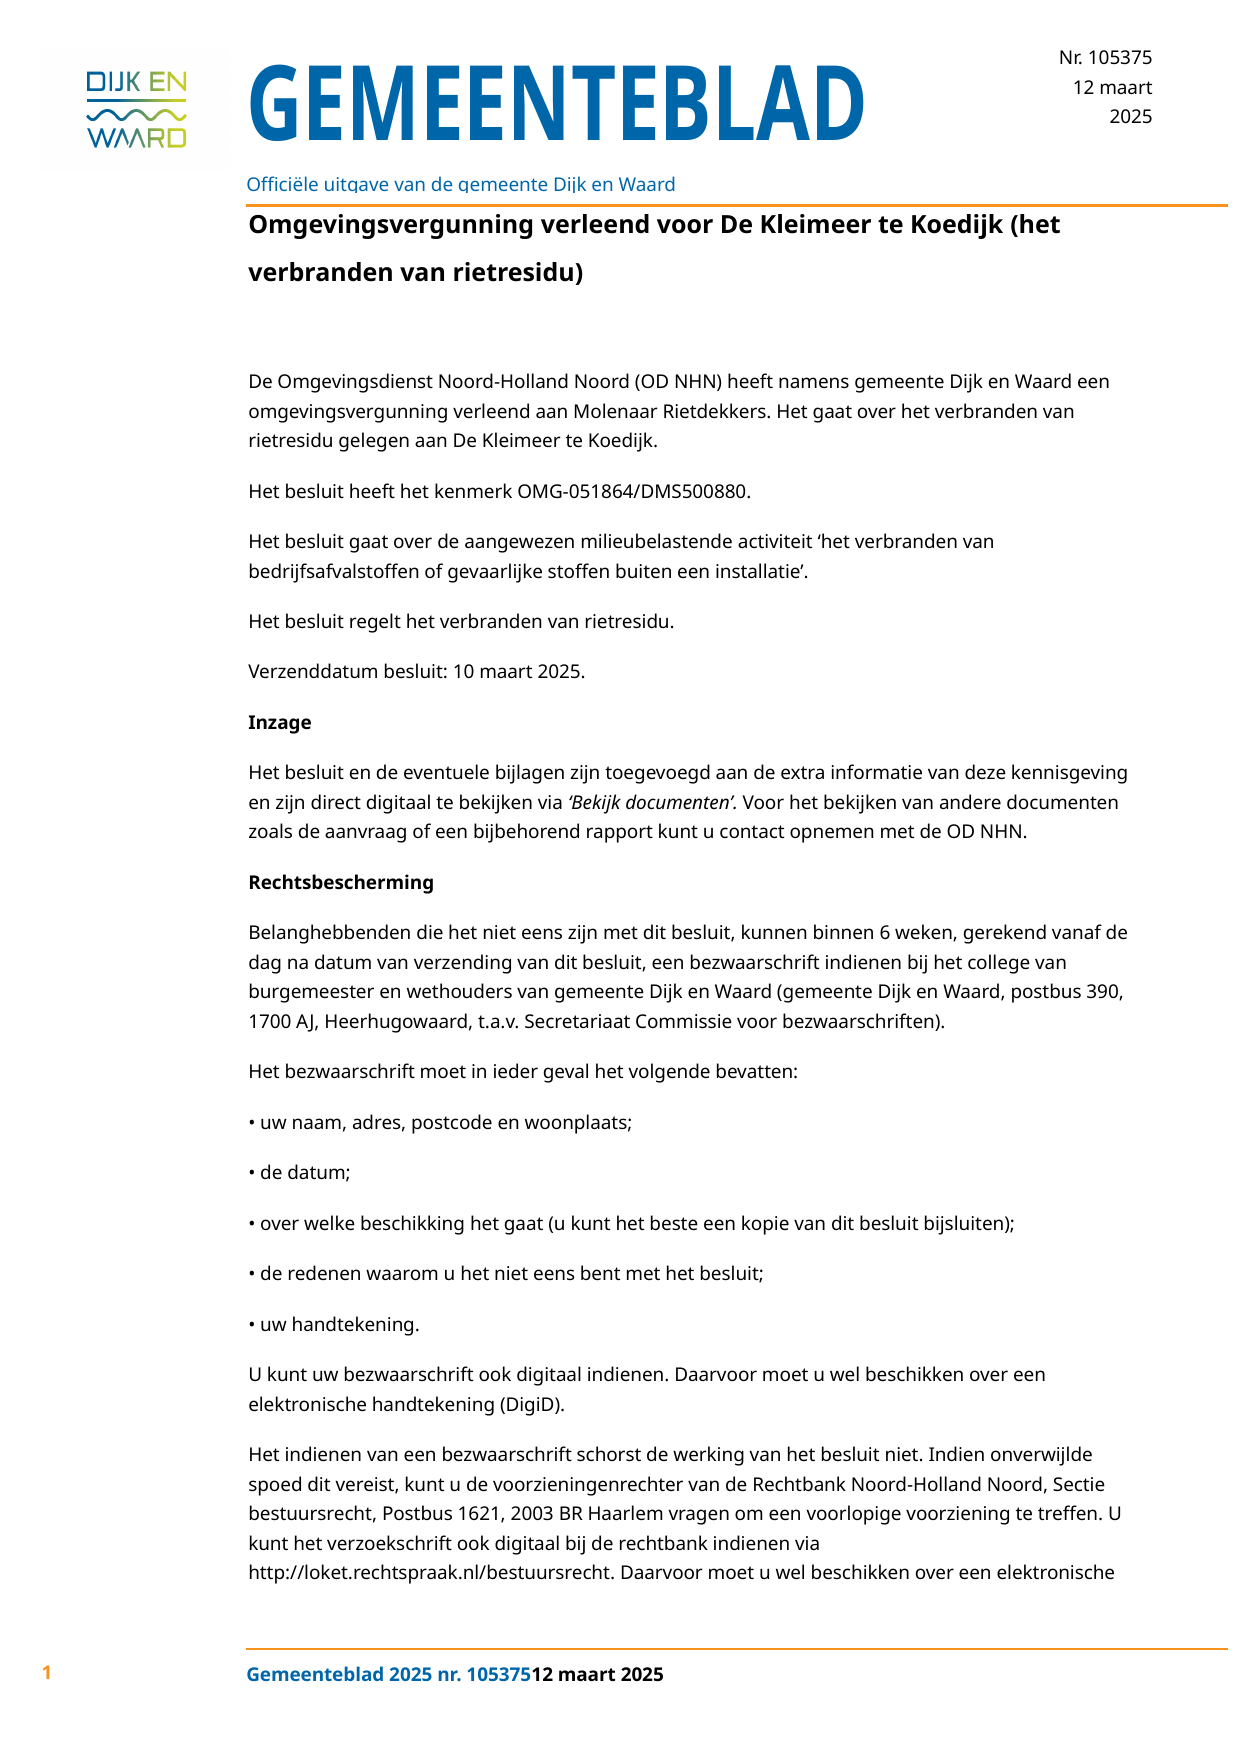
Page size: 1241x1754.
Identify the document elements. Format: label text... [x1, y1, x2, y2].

text Het indienen van een bezwaarschrift schorst de werking van het besluit niet. Indien onverwijlde spoed dit vereist, kunt u de voorzieningenrechter van de Rechtbank Noord-Holland Noord, Sectie bestuursrecht, Postbus 1621, 2003 BR Haarlem vragen om een voorlopige voorziening te treffen. U kunt het verzoekschrift ook digitaal bij de rechtbank indienen via http://loket.rechtspraak.nl/bestuursrecht. Daarvoor moet u wel beschikken over een elektronische [248, 1441, 1152, 1585]
text • uw naam, adres, postcode en woonplaats; [248, 1109, 1152, 1135]
text Inzage [248, 709, 1152, 735]
text Het besluit regelt het verbranden van rietresidu. [248, 608, 1152, 634]
text • de redenen waarom u het niet eens bent met het besluit; [248, 1260, 1152, 1286]
text Het besluit heeft het kenmerk OMG-051864/DMS500880. [248, 478, 1152, 504]
text Het besluit gaat over de aangewezen milieubelastende activiteit ‘het verbranden van bedrijfsafvalstoffen of gevaarlijke stoffen buiten een installatie’. [248, 528, 1152, 584]
text Het bezwaarschrift moet in ieder geval het volgende bevatten: [248, 1059, 1152, 1084]
text Rechtsbescherming [248, 869, 1152, 895]
text • de datum; [248, 1159, 1152, 1185]
text Belanghebbenden die het niet eens zijn met dit besluit, kunnen binnen 6 weken, gerekend vanaf de dag na datum van verzending van dit besluit, een bezwaarschrift indienen bij het college van burgemeester en wethouders van gemeente Dijk en Waard (gemeente Dijk en Waard, postbus 390, 1700 AJ, Heerhugowaard, t.a.v. Secretariaat Commissie voor bezwaarschriften). [248, 919, 1152, 1034]
text U kunt uw bezwaarschrift ook digitaal indienen. Daarvoor moet u wel beschikken over een elektronische handtekening (DigiD). [248, 1361, 1152, 1417]
text Verzenddatum besluit: 10 maart 2025. [248, 659, 1152, 684]
text • uw handtekening. [248, 1311, 1152, 1337]
text Het besluit en de eventuele bijlagen zijn toegevoegd aan de extra informatie van deze kennisgeving en zijn direct digitaal te bekijken via ‘Bekijk documenten’. Voor het bekijken van andere documenten zoals de aanvraag of een bijbehorend rapport kunt u contact opnemen met de OD NHN. [248, 759, 1152, 844]
text De Omgevingsdienst Noord-Holland Noord (OD NHN) heeft namens gemeente Dijk en Waard een omgevingsvergunning verleend aan Molenaar Rietdekkers. Het gaat over het verbranden van rietresidu gelegen aan De Kleimeer te Koedijk. [248, 368, 1152, 453]
picture [41, 47, 231, 172]
text Omgevingsvergunning verleend voor De Kleimeer te Koedijk (het verbranden van rietresidu) [248, 207, 1152, 288]
text • over welke beschikking het gaat (u kunt het beste een kopie van dit besluit bijsluiten); [248, 1210, 1152, 1236]
